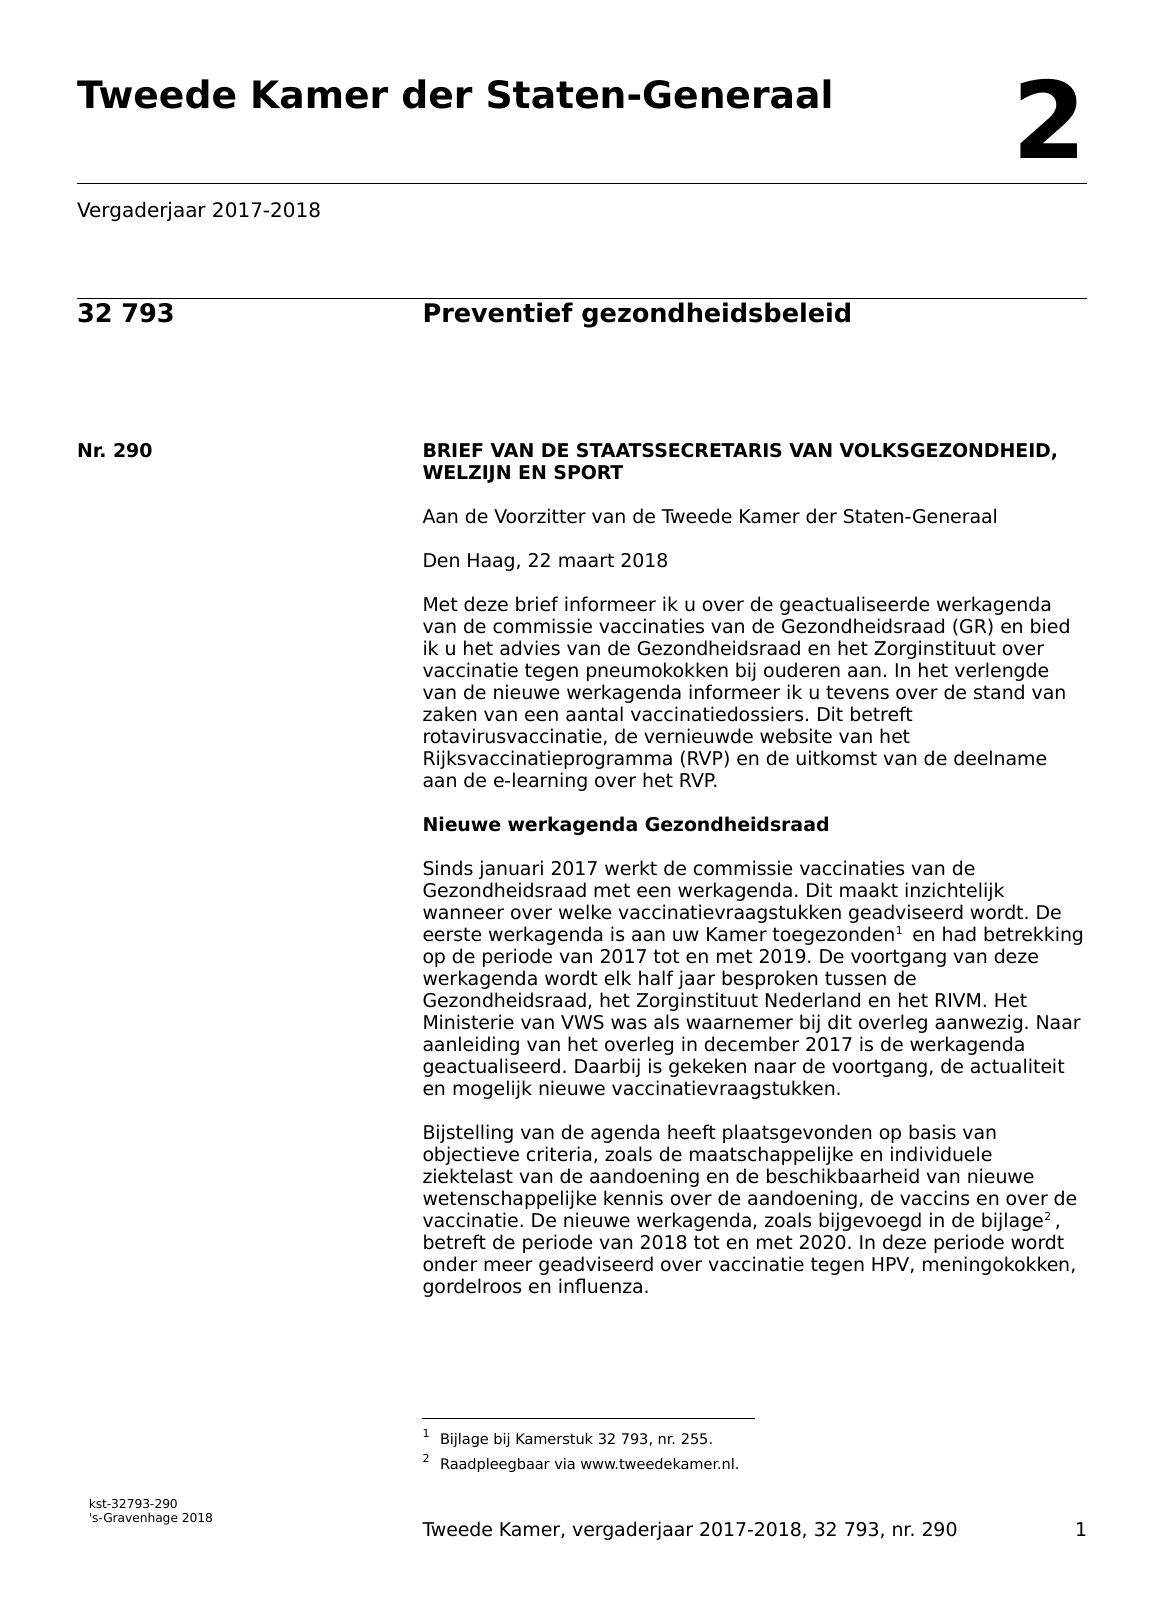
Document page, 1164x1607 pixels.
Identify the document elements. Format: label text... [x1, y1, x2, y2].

text 's-Gravenhage 2018 [88, 1511, 323, 1525]
text Bijlage bij Kamerstuk 32 793, nr. 255. [422, 1427, 1087, 1449]
table_header 2 [886, 59, 1087, 183]
table_cell Vergaderjaar 2017-2018 [77, 184, 1087, 298]
table_header Tweede Kamer der Staten-Generaal [77, 59, 886, 183]
subtitle Nr. 290 BRIEF VAN DE STAATSSECRETARIS VAN VOLKSGEZONDHEID, WELZIJN EN SPORT [77, 440, 1087, 484]
text Aan de Voorzitter van de Tweede Kamer der Staten-Generaal [422, 506, 1087, 528]
text Met deze brief informeer ik u over de geactualiseerde werkagenda van de commissie vaccinaties van de Gezondheidsraad (GR) en bied ik u het advies van de Gezondheidsraad en het Zorginstituut over vaccinatie tegen pneumokokken bij ouderen aan. In het verlengde van de nieuwe werkagenda informeer ik u tevens over de stand van zaken van een aantal vaccinatiedossiers. Dit betreft rotavirusvaccinatie, de vernieuwde website van het Rijksvaccinatieprogramma (RVP) en de uitkomst van de deelname aan de e-learning over het RVP. [422, 594, 1087, 792]
text Raadpleegbaar via www.tweedekamer.nl. [422, 1452, 1087, 1474]
subtitle Nieuwe werkagenda Gezondheidsraad [422, 814, 1087, 836]
text Sinds januari 2017 werkt de commissie vaccinaties van de Gezondheidsraad met een werkagenda. Dit maakt inzichtelijk wanneer over welke vaccinatievraagstukken geadviseerd wordt. De eerste werkagenda is aan uw Kamer toegezonden en had betrekking op de periode van 2017 tot en met 2019. De voortgang van deze werkagenda wordt elk half jaar besproken tussen de Gezondheidsraad, het Zorginstituut Nederland en het RIVM. Het Ministerie van VWS was als waarnemer bij dit overleg aanwezig. Naar aanleiding van het overleg in december 2017 is de werkagenda geactualiseerd. Daarbij is gekeken naar de voortgang, de actualiteit en mogelijk nieuwe vaccinatievraagstukken. [422, 858, 1087, 1100]
text kst-32793-290 [88, 1497, 323, 1511]
subtitle 32 793 Preventief gezondheidsbeleid [77, 299, 1087, 329]
text Den Haag, 22 maart 2018 [422, 550, 1087, 572]
text Bijstelling van de agenda heeft plaatsgevonden op basis van objectieve criteria, zoals de maatschappelijke en individuele ziektelast van de aandoening en de beschikbaarheid van nieuwe wetenschappelijke kennis over de aandoening, de vaccins en over de vaccinatie. De nieuwe werkagenda, zoals bijgevoegd in de bijlage, betreft de periode van 2018 tot en met 2020. In deze periode wordt onder meer geadviseerd over vaccinatie tegen HPV, meningokokken, gordelroos en influenza. [422, 1122, 1087, 1298]
